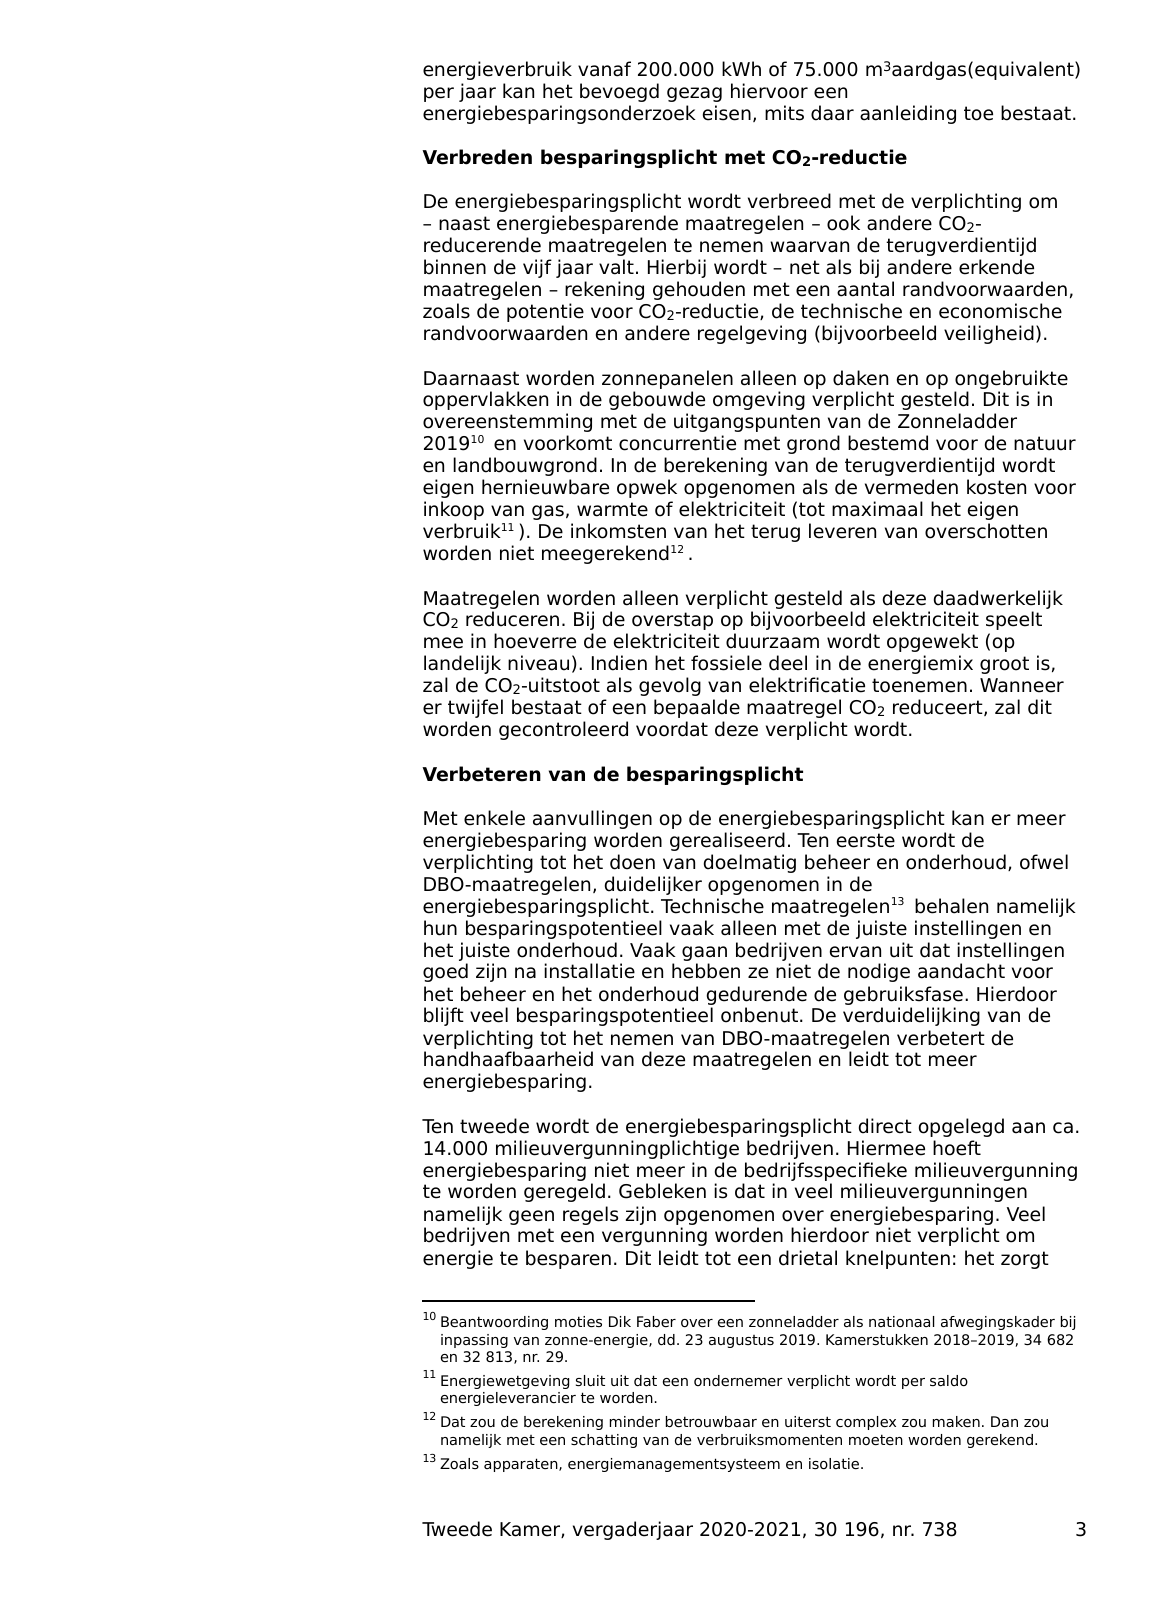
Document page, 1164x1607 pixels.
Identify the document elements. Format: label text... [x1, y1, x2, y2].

subtitle Verbreden besparingsplicht met CO2-reductie [422, 147, 1087, 169]
text Dat zou de berekening minder betrouwbaar en uiterst complex zou maken. Dan zou namelijk met een schatting van de verbruiksmomenten moeten worden gerekend. [422, 1410, 1087, 1449]
text Beantwoording moties Dik Faber over een zonneladder als nationaal afwegingskader bij inpassing van zonne-energie, dd. 23 augustus 2019. Kamerstukken 2018–2019, 34 682 en 32 813, nr. 29. [422, 1310, 1087, 1366]
text De energiebesparingsplicht wordt verbreed met de verplichting om – naast energiebesparende maatregelen – ook andere CO2-reducerende maatregelen te nemen waarvan de terugverdientijd binnen de vijf jaar valt. Hierbij wordt – net als bij andere erkende maatregelen – rekening gehouden met een aantal randvoorwaarden, zoals de potentie voor CO2-reductie, de technische en economische randvoorwaarden en andere regelgeving (bijvoorbeeld veiligheid). [422, 191, 1087, 345]
text Met enkele aanvullingen op de energiebesparingsplicht kan er meer energiebesparing worden gerealiseerd. Ten eerste wordt de verplichting tot het doen van doelmatig beheer en onderhoud, ofwel DBO-maatregelen, duidelijker opgenomen in de energiebesparingsplicht. Technische maatregelen behalen namelijk hun besparingspotentieel vaak alleen met de juiste instellingen en het juiste onderhoud. Vaak gaan bedrijven ervan uit dat instellingen goed zijn na installatie en hebben ze niet de nodige aandacht voor het beheer en het onderhoud gedurende de gebruiksfase. Hierdoor blijft veel besparingspotentieel onbenut. De verduidelijking van de verplichting tot het nemen van DBO-maatregelen verbetert de handhaafbaarheid van deze maatregelen en leidt tot meer energiebesparing. [422, 808, 1087, 1093]
text Maatregelen worden alleen verplicht gesteld als deze daadwerkelijk CO2 reduceren. Bij de overstap op bijvoorbeeld elektriciteit speelt mee in hoeverre de elektriciteit duurzaam wordt opgewekt (op landelijk niveau). Indien het fossiele deel in de energiemix groot is, zal de CO2-uitstoot als gevolg van elektrificatie toenemen. Wanneer er twijfel bestaat of een bepaalde maatregel CO2 reduceert, zal dit worden gecontroleerd voordat deze verplicht wordt. [422, 587, 1087, 741]
text Daarnaast worden zonnepanelen alleen op daken en op ongebruikte oppervlakken in de gebouwde omgeving verplicht gesteld. Dit is in overeenstemming met de uitgangspunten van de Zonneladder 2019 en voorkomt concurrentie met grond bestemd voor de natuur en landbouwgrond. In de berekening van de terugverdientijd wordt eigen hernieuwbare opwek opgenomen als de vermeden kosten voor inkoop van gas, warmte of elektriciteit (tot maximaal het eigen verbruik). De inkomsten van het terug leveren van overschotten worden niet meegerekend. [422, 367, 1087, 565]
text Zoals apparaten, energiemanagementsysteem en isolatie. [422, 1452, 1087, 1474]
text Ten tweede wordt de energiebesparingsplicht direct opgelegd aan ca. 14.000 milieuvergunningplichtige bedrijven. Hiermee hoeft energiebesparing niet meer in de bedrijfsspecifieke milieuvergunning te worden geregeld. Gebleken is dat in veel milieuvergunningen namelijk geen regels zijn opgenomen over energiebesparing. Veel bedrijven met een vergunning worden hierdoor niet verplicht om energie te besparen. Dit leidt tot een drietal knelpunten: het zorgt [422, 1116, 1087, 1269]
subtitle Verbeteren van de besparingsplicht [422, 763, 1087, 785]
text energieverbruik vanaf 200.000 kWh of 75.000 m3aardgas(equivalent) per jaar kan het bevoegd gezag hiervoor een energiebesparingsonderzoek eisen, mits daar aanleiding toe bestaat. [422, 59, 1087, 125]
text Energiewetgeving sluit uit dat een ondernemer verplicht wordt per saldo energieleverancier te worden. [422, 1368, 1087, 1407]
